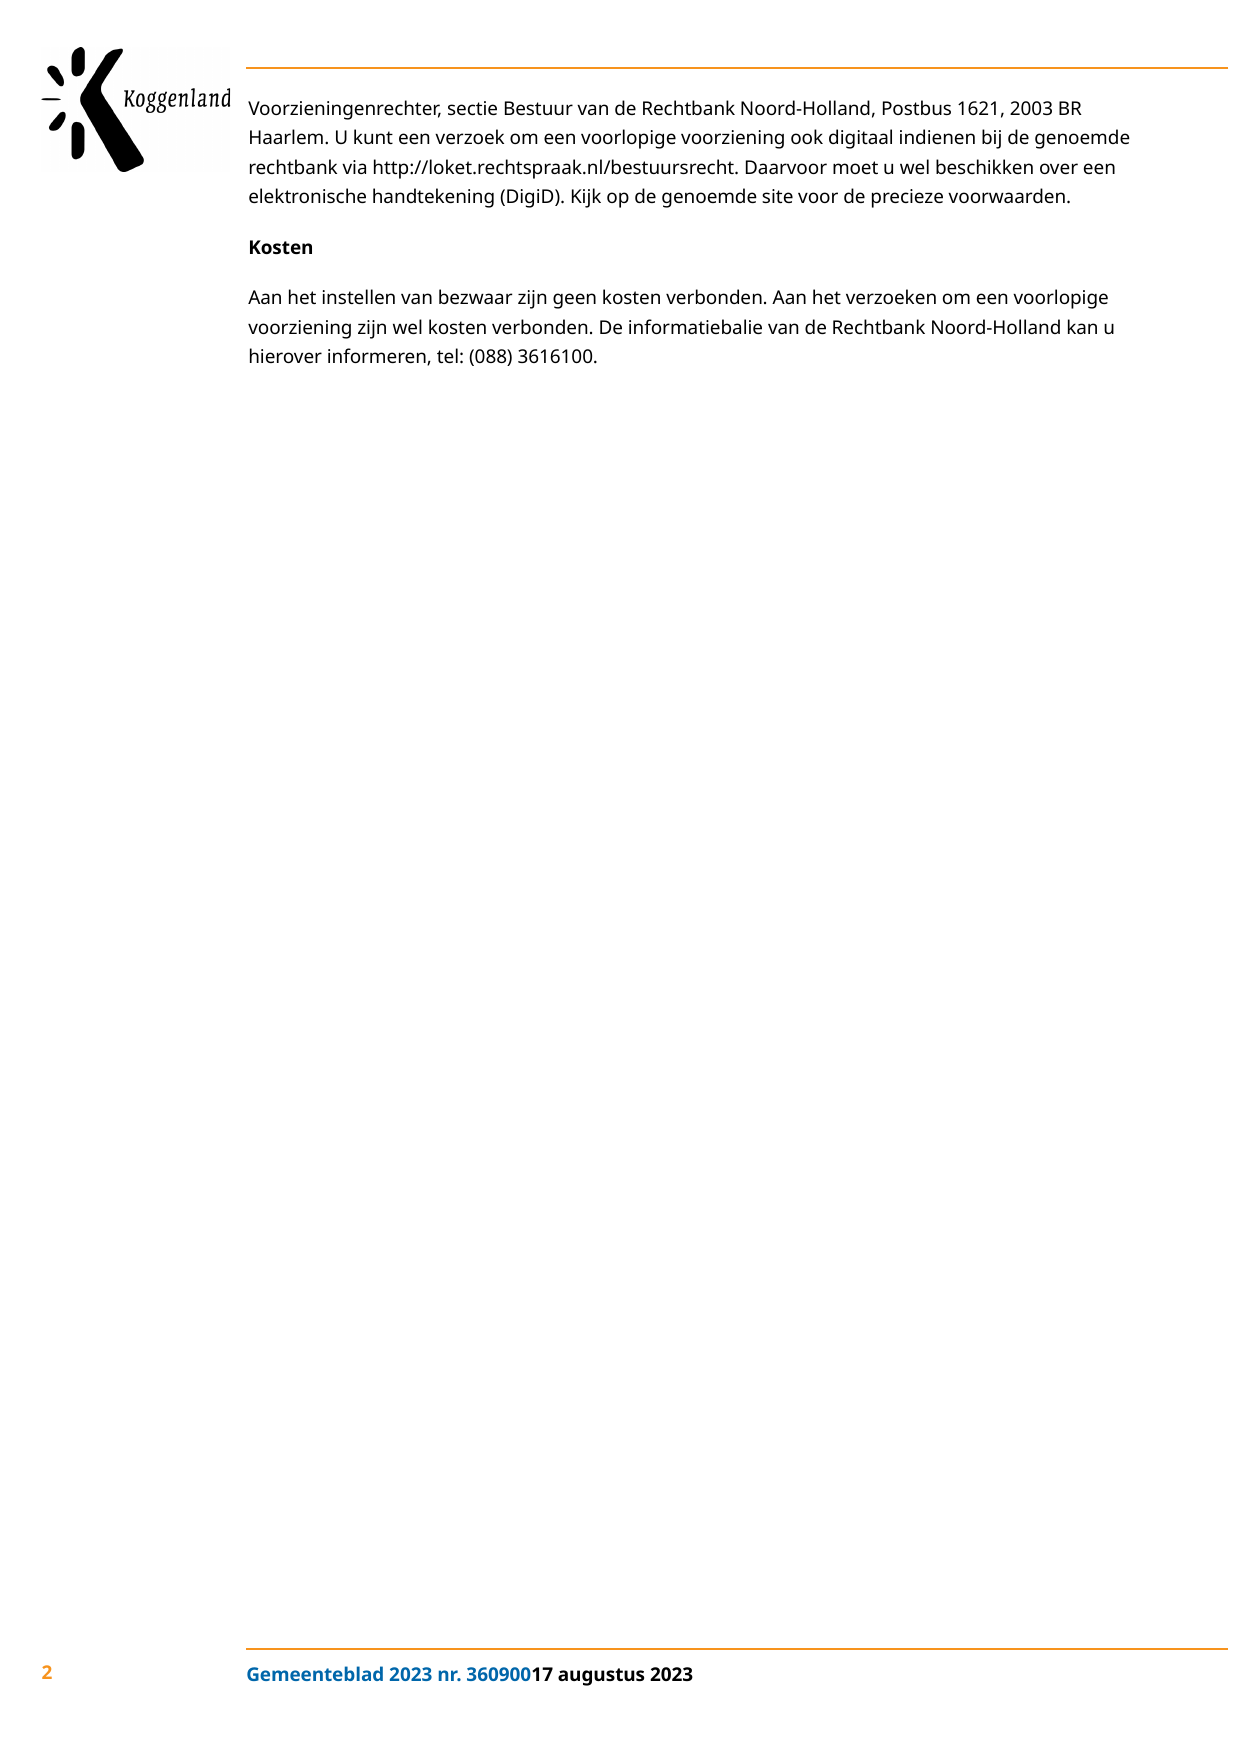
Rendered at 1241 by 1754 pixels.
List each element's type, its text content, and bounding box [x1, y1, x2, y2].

picture [41, 47, 231, 172]
text Aan het instellen van bezwaar zijn geen kosten verbonden. Aan het verzoeken om een voorlopige voorziening zijn wel kosten verbonden. De informatiebalie van de Rechtbank Noord-Holland kan u hierover informeren, tel: (088) 3616100. [248, 284, 1152, 369]
text Kosten [248, 234, 1152, 260]
text Voorzieningenrechter, sectie Bestuur van de Rechtbank Noord-Holland, Postbus 1621, 2003 BR Haarlem. U kunt een verzoek om een voorlopige voorziening ook digitaal indienen bij de genoemde rechtbank via http://loket.rechtspraak.nl/bestuursrecht. Daarvoor moet u wel beschikken over een elektronische handtekening (DigiD). Kijk op de genoemde site voor de precieze voorwaarden. [248, 95, 1152, 209]
